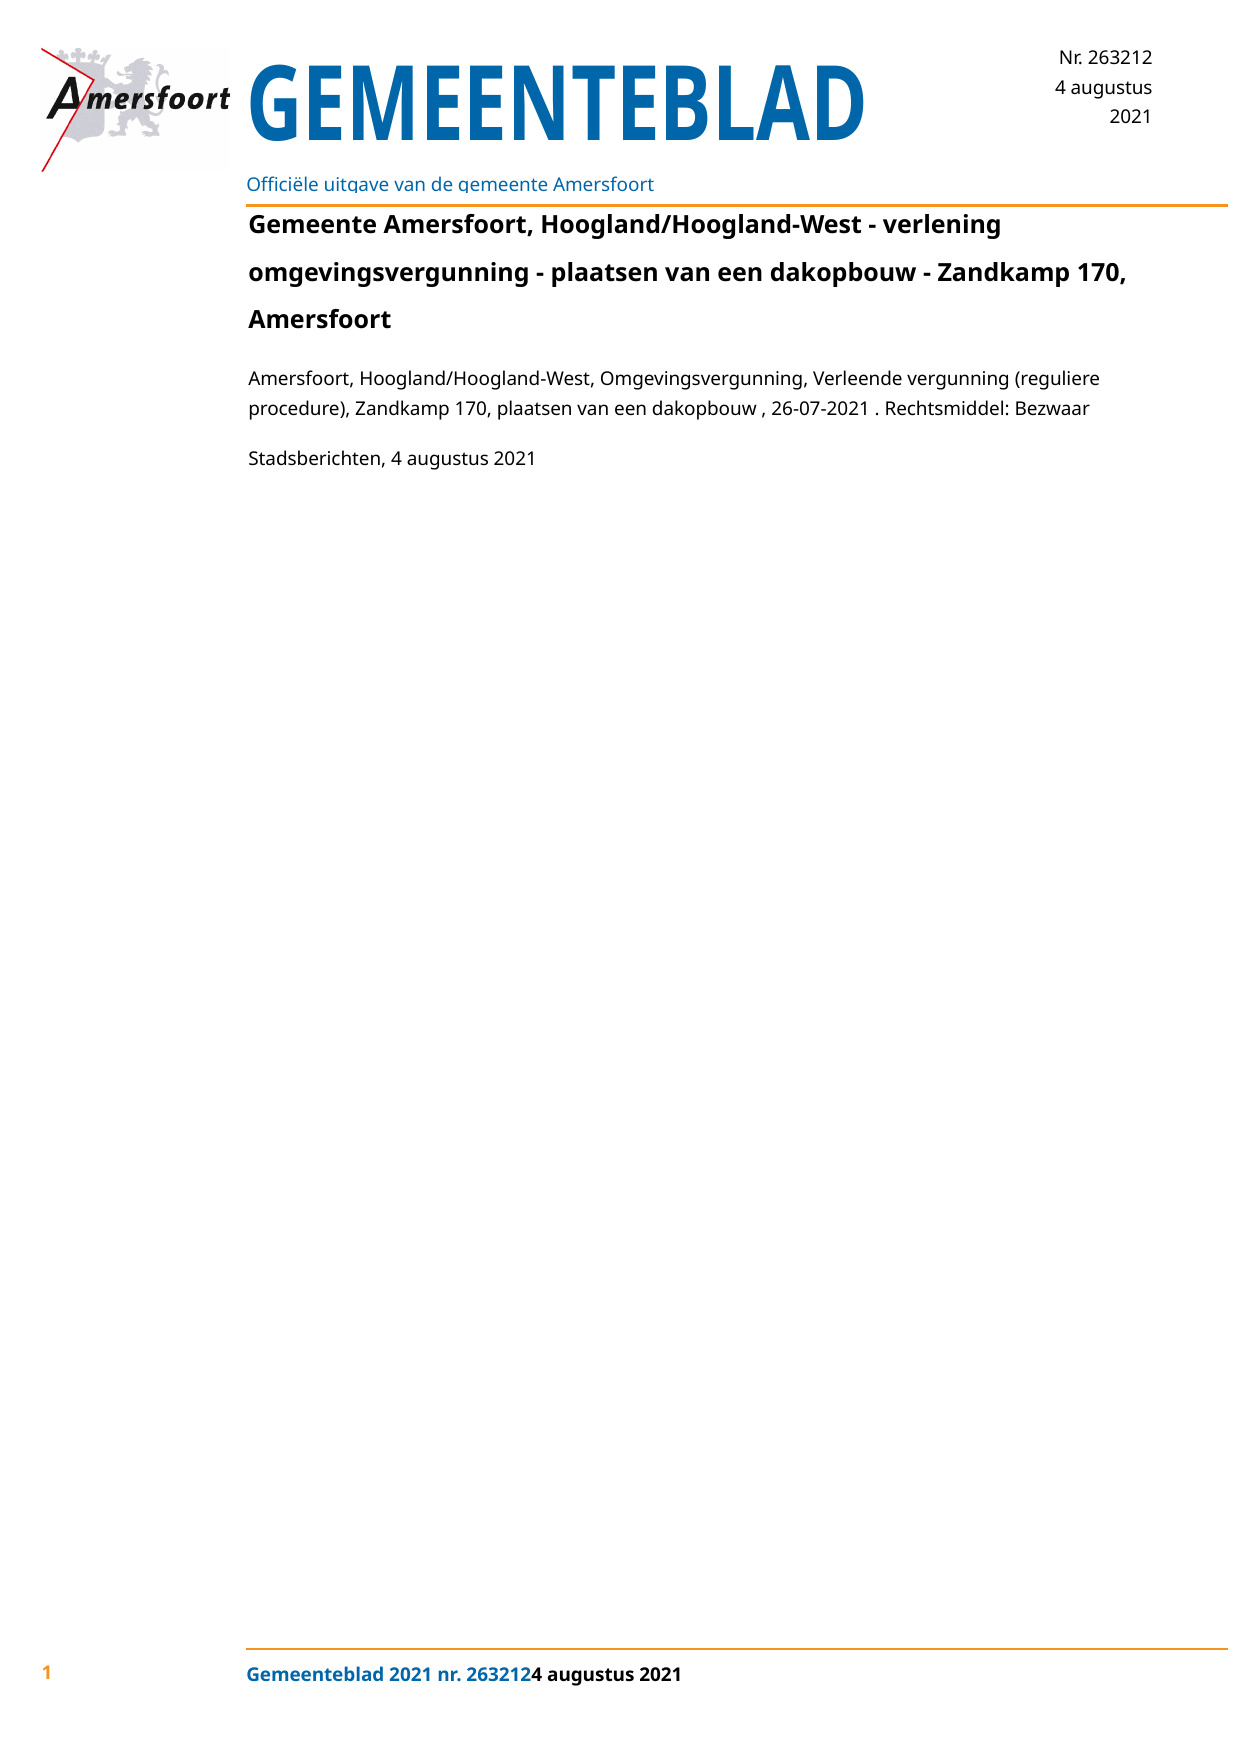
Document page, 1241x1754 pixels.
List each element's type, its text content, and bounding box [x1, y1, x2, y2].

picture [41, 47, 231, 172]
text Stadsberichten, 4 augustus 2021 [248, 446, 1152, 471]
text Amersfoort, Hoogland/Hoogland-West, Omgevingsvergunning, Verleende vergunning (reguliere procedure), Zandkamp 170, plaatsen van een dakopbouw , 26-07-2021 . Rechtsmiddel: Bezwaar [248, 366, 1152, 421]
text Gemeente Amersfoort, Hoogland/Hoogland-West - verlening omgevingsvergunning - plaatsen van een dakopbouw - Zandkamp 170, Amersfoort [248, 207, 1152, 336]
